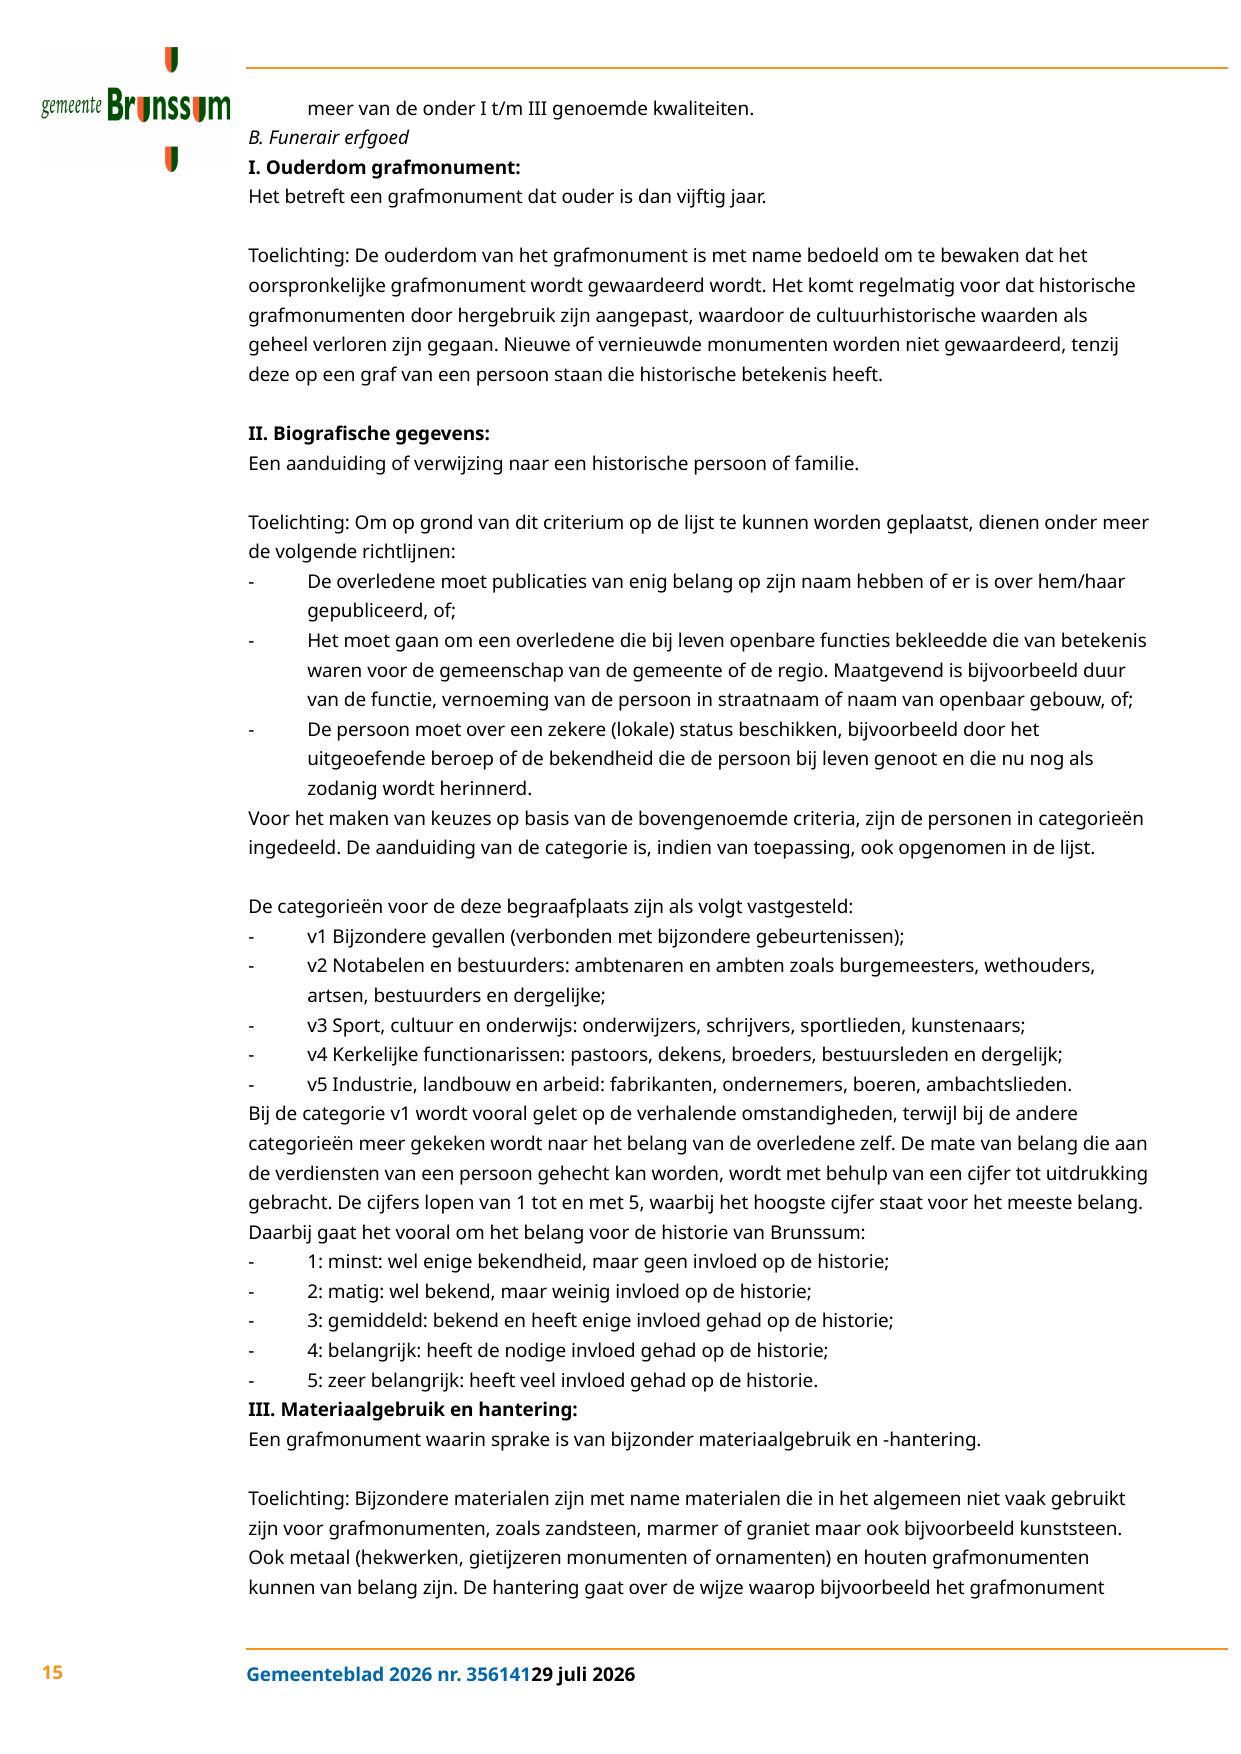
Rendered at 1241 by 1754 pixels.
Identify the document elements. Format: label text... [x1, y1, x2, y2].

list v2 Notabelen en bestuurders: ambtenaren en ambten zoals burgemeesters, wethouders, artsen, bestuurders en dergelijke; [248, 953, 1152, 1008]
list De overledene moet publicaties van enig belang op zijn naam hebben of er is over hem/haar gepubliceerd, of; [248, 568, 1152, 623]
list v5 Industrie, landbouw en arbeid: fabrikanten, ondernemers, boeren, ambachtslieden. [248, 1071, 1152, 1097]
text Toelichting: De ouderdom van het grafmonument is met name bedoeld om te bewaken dat het oorspronkelijke grafmonument wordt gewaardeerd wordt. Het komt regelmatig voor dat historische grafmonumenten door hergebruik zijn aangepast, waardoor de cultuurhistorische waarden als geheel verloren zijn gegaan. Nieuwe of vernieuwde monumenten worden niet gewaardeerd, tenzij deze op een graf van een persoon staan die historische betekenis heeft. [248, 243, 1152, 387]
text B. Funerair erfgoed [248, 124, 1152, 150]
text De categorieën voor de deze begraafplaats zijn als volgt vastgesteld: [248, 893, 1152, 919]
text III. Materiaalgebruik en hantering: [248, 1396, 1152, 1422]
text Een grafmonument waarin sprake is van bijzonder materiaalgebruik en -hantering. [248, 1426, 1152, 1452]
picture [41, 47, 231, 172]
text II. Biografische gegevens: [248, 420, 1152, 446]
list v1 Bijzondere gevallen (verbonden met bijzondere gebeurtenissen); [248, 923, 1152, 949]
list 3: gemiddeld: bekend en heeft enige invloed gehad op de historie; [248, 1308, 1152, 1333]
list v4 Kerkelijke functionarissen: pastoors, dekens, broeders, bestuursleden en dergelijk; [248, 1041, 1152, 1067]
list Het moet gaan om een overledene die bij leven openbare functies bekleedde die van betekenis waren voor de gemeenschap van de gemeente of de regio. Maatgevend is bijvoorbeeld duur van de functie, vernoeming van de persoon in straatnaam of naam van openbaar gebouw, of; [248, 627, 1152, 712]
text Bij de categorie v1 wordt vooral gelet op de verhalende omstandigheden, terwijl bij de andere categorieën meer gekeken wordt naar het belang van de overledene zelf. De mate van belang die aan de verdiensten van een persoon gehecht kan worden, wordt met behulp van een cijfer tot uitdrukking gebracht. De cijfers lopen van 1 tot en met 5, waarbij het hoogste cijfer staat voor het meeste belang. Daarbij gaat het vooral om het belang voor de historie van Brunssum: [248, 1101, 1152, 1245]
list 2: matig: wel bekend, maar weinig invloed op de historie; [248, 1278, 1152, 1304]
text I. Ouderdom grafmonument: [248, 154, 1152, 180]
list v3 Sport, cultuur en onderwijs: onderwijzers, schrijvers, sportlieden, kunstenaars; [248, 1012, 1152, 1038]
list 5: zeer belangrijk: heeft veel invloed gehad op de historie. [248, 1367, 1152, 1393]
text Voor het maken van keuzes op basis van de bovengenoemde criteria, zijn de personen in categorieën ingedeeld. De aanduiding van de categorie is, indien van toepassing, ook opgenomen in de lijst. [248, 805, 1152, 860]
list De persoon moet over een zekere (lokale) status beschikken, bijvoorbeeld door het uitgeoefende beroep of de bekendheid die de persoon bij leven genoot en die nu nog als zodanig wordt herinnerd. [248, 716, 1152, 801]
list 4: belangrijk: heeft de nodige invloed gehad op de historie; [248, 1337, 1152, 1363]
text Toelichting: Bijzondere materialen zijn met name materialen die in het algemeen niet vaak gebruikt zijn voor grafmonumenten, zoals zandsteen, marmer of graniet maar ook bijvoorbeeld kunststeen. Ook metaal (hekwerken, gietijzeren monumenten of ornamenten) en houten grafmonumenten kunnen van belang zijn. De hantering gaat over de wijze waarop bijvoorbeeld het grafmonument [248, 1485, 1152, 1600]
text Een aanduiding of verwijzing naar een historische persoon of familie. [248, 450, 1152, 476]
list 1: minst: wel enige bekendheid, maar geen invloed op de historie; [248, 1248, 1152, 1274]
text Het betreft een grafmonument dat ouder is dan vijftig jaar. [248, 183, 1152, 209]
text Toelichting: Om op grond van dit criterium op de lijst te kunnen worden geplaatst, dienen onder meer de volgende richtlijnen: [248, 509, 1152, 564]
list meer van de onder I t/m III genoemde kwaliteiten. [248, 95, 1152, 121]
